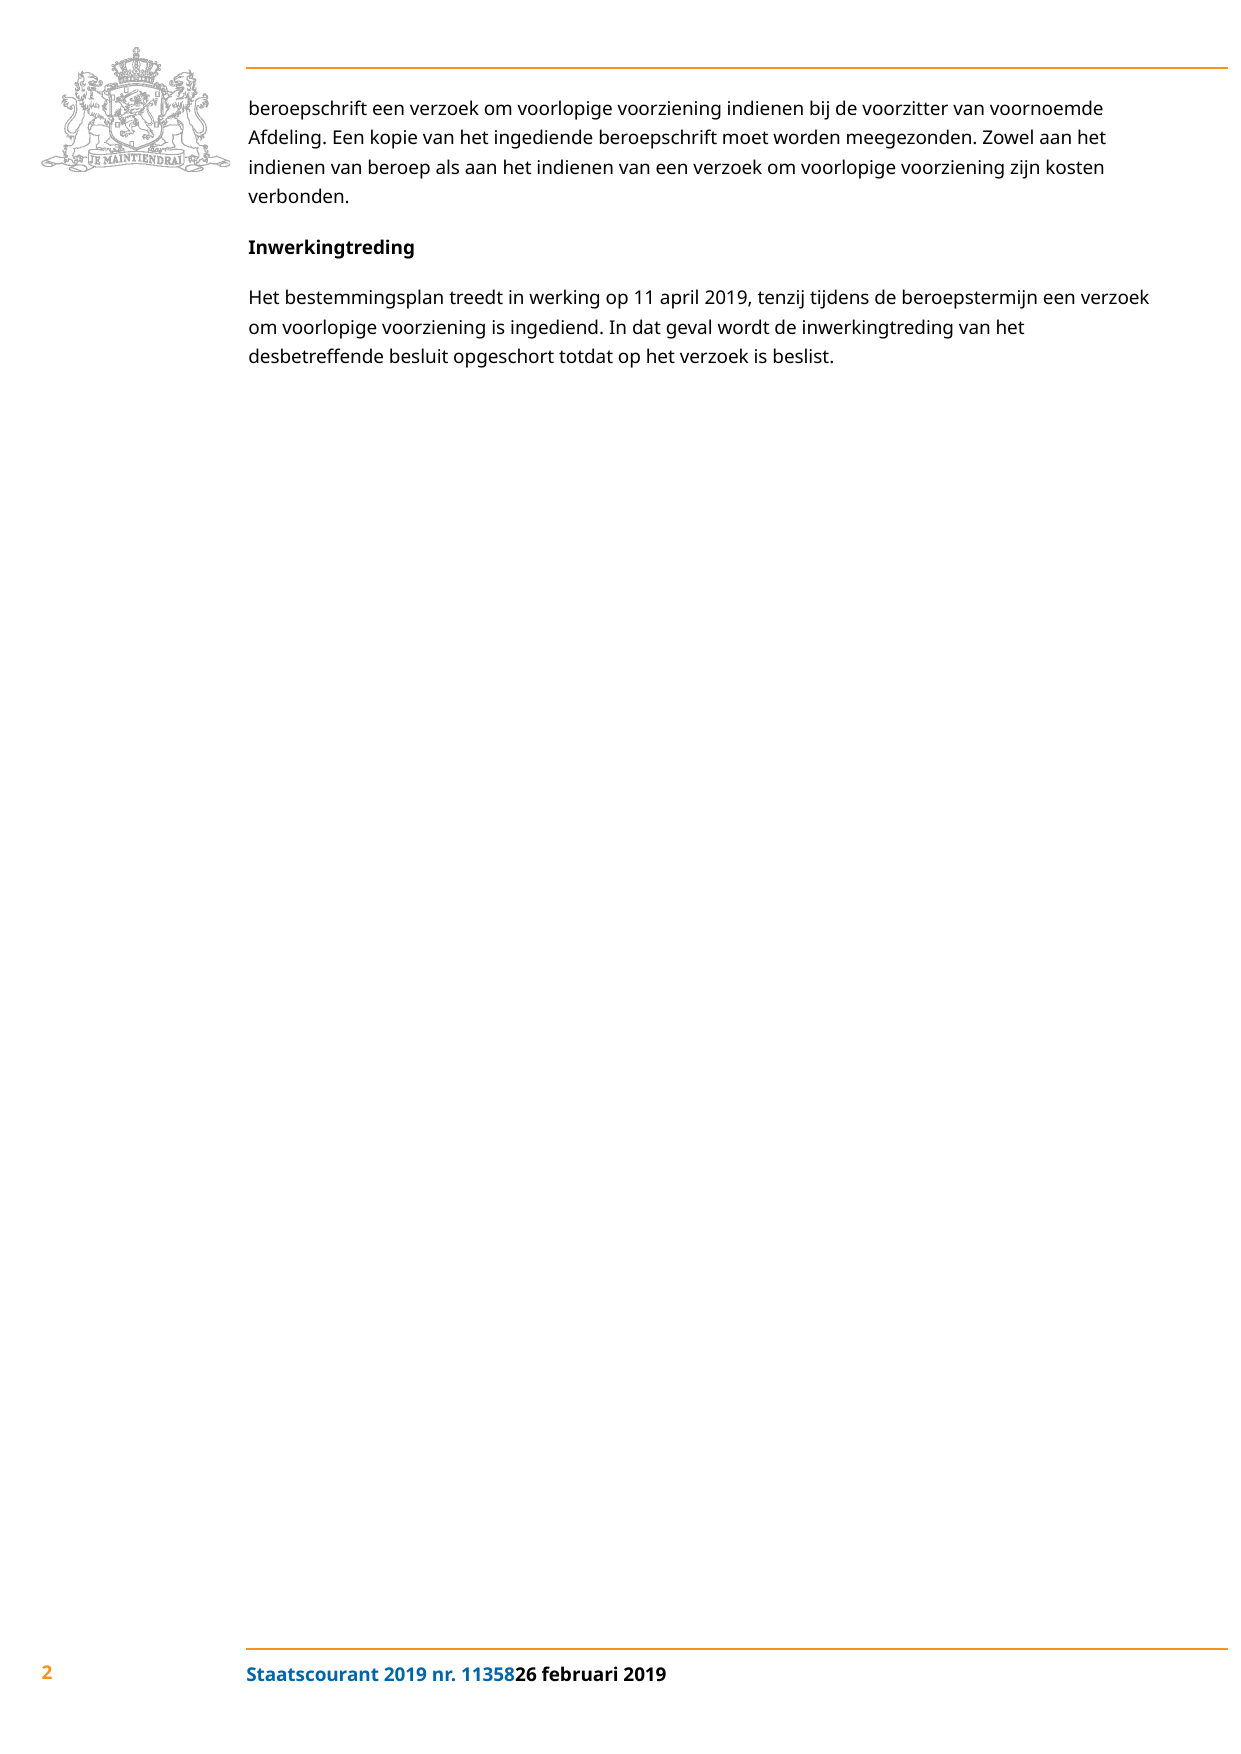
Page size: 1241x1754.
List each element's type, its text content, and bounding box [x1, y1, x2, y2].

picture [41, 47, 231, 172]
text Het bestemmingsplan treedt in werking op 11 april 2019, tenzij tijdens de beroepstermijn een verzoek om voorlopige voorziening is ingediend. In dat geval wordt de inwerkingtreding van het desbetreffende besluit opgeschort totdat op het verzoek is beslist. [248, 284, 1152, 369]
text beroepschrift een verzoek om voorlopige voorziening indienen bij de voorzitter van voornoemde Afdeling. Een kopie van het ingediende beroepschrift moet worden meegezonden. Zowel aan het indienen van beroep als aan het indienen van een verzoek om voorlopige voorziening zijn kosten verbonden. [248, 95, 1152, 209]
text Inwerkingtreding [248, 234, 1152, 260]
